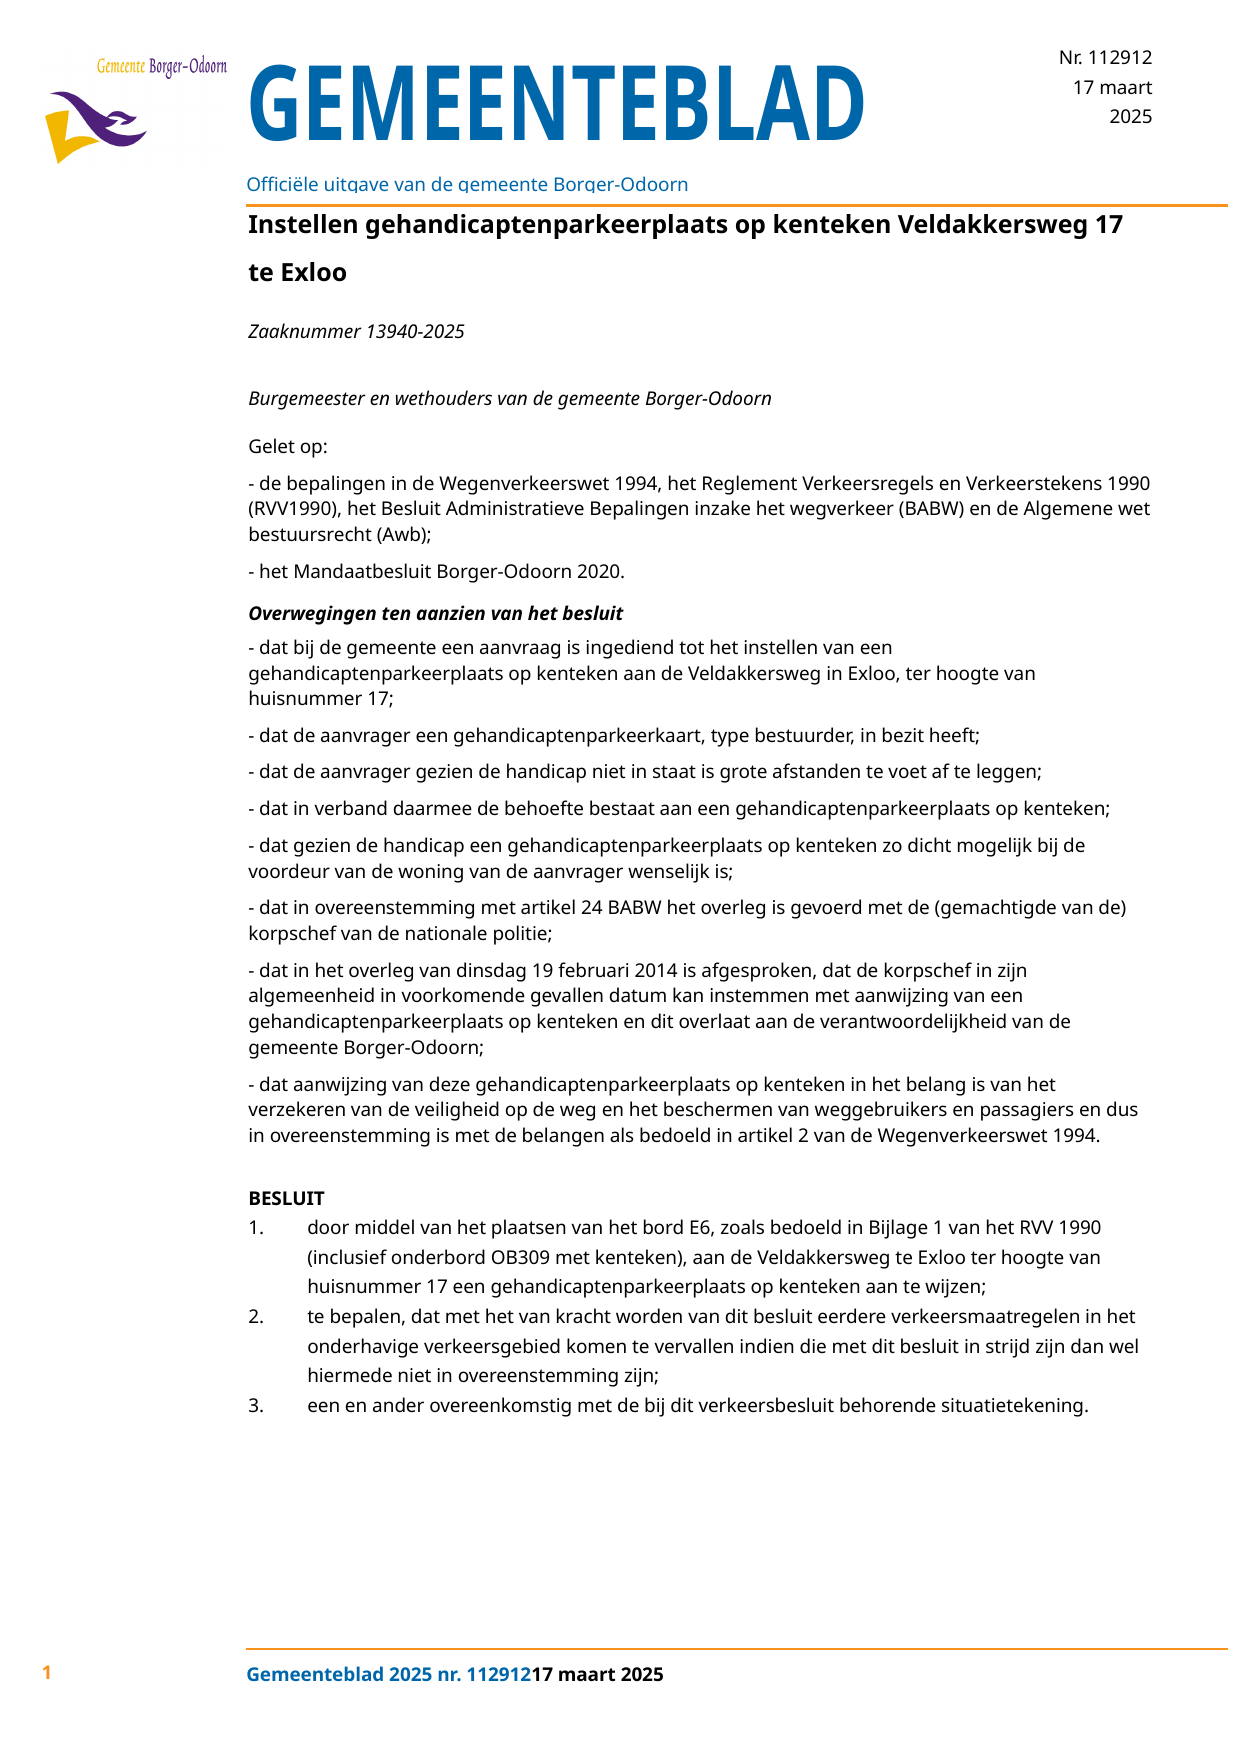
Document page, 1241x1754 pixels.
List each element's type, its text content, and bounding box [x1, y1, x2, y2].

text Burgemeester en wethouders van de gemeente Borger-Odoorn [248, 386, 1152, 411]
text - de bepalingen in de Wegenverkeerswet 1994, het Reglement Verkeersregels en Verkeerstekens 1990 (RVV1990), het Besluit Administratieve Bepalingen inzake het wegverkeer (BABW) en de Algemene wet bestuursrecht (Awb); [248, 470, 1152, 547]
text - dat de aanvrager gezien de handicap niet in staat is grote afstanden te voet af te leggen; [248, 759, 1152, 784]
list een en ander overeenkomstig met de bij dit verkeersbesluit behorende situatietekening. [248, 1392, 1152, 1418]
text Overwegingen ten aanzien van het besluit [248, 600, 1152, 626]
text - dat de aanvrager een gehandicaptenparkeerkaart, type bestuurder, in bezit heeft; [248, 722, 1152, 748]
text - het Mandaatbesluit Borger-Odoorn 2020. [248, 558, 1152, 584]
text Gelet op: [248, 433, 1152, 459]
text - dat in het overleg van dinsdag 19 februari 2014 is afgesproken, dat de korpschef in zijn algemeenheid in voorkomende gevallen datum kan instemmen met aanwijzing van een gehandicaptenparkeerplaats op kenteken en dit overlaat aan de verantwoordelijkheid van de gemeente Borger-Odoorn; [248, 957, 1152, 1060]
text - dat in verband daarmee de behoefte bestaat aan een gehandicaptenparkeerplaats op kenteken; [248, 795, 1152, 821]
text Instellen gehandicaptenparkeerplaats op kenteken Veldakkersweg 17 te Exloo [248, 207, 1152, 288]
text Zaaknummer 13940-2025 [248, 318, 1152, 344]
picture [41, 47, 231, 172]
text - dat gezien de handicap een gehandicaptenparkeerplaats op kenteken zo dicht mogelijk bij de voordeur van de woning van de aanvrager wenselijk is; [248, 832, 1152, 883]
text BESLUIT [248, 1185, 1152, 1211]
text - dat in overeenstemming met artikel 24 BABW het overleg is gevoerd met de (gemachtigde van de) korpschef van de nationale politie; [248, 894, 1152, 946]
text - dat aanwijzing van deze gehandicaptenparkeerplaats op kenteken in het belang is van het verzekeren van de veiligheid op de weg en het beschermen van weggebruikers en passagiers en dus in overeenstemming is met de belangen als bedoeld in artikel 2 van de Wegenverkeerswet 1994. [248, 1071, 1152, 1148]
list te bepalen, dat met het van kracht worden van dit besluit eerdere verkeersmaatregelen in het onderhavige verkeersgebied komen te vervallen indien die met dit besluit in strijd zijn dan wel hiermede niet in overeenstemming zijn; [248, 1303, 1152, 1388]
list door middel van het plaatsen van het bord E6, zoals bedoeld in Bijlage 1 van het RVV 1990 (inclusief onderbord OB309 met kenteken), aan de Veldakkersweg te Exloo ter hoogte van huisnummer 17 een gehandicaptenparkeerplaats op kenteken aan te wijzen; [248, 1214, 1152, 1299]
text - dat bij de gemeente een aanvraag is ingediend tot het instellen van een gehandicaptenparkeerplaats op kenteken aan de Veldakkersweg in Exloo, ter hoogte van huisnummer 17; [248, 634, 1152, 711]
